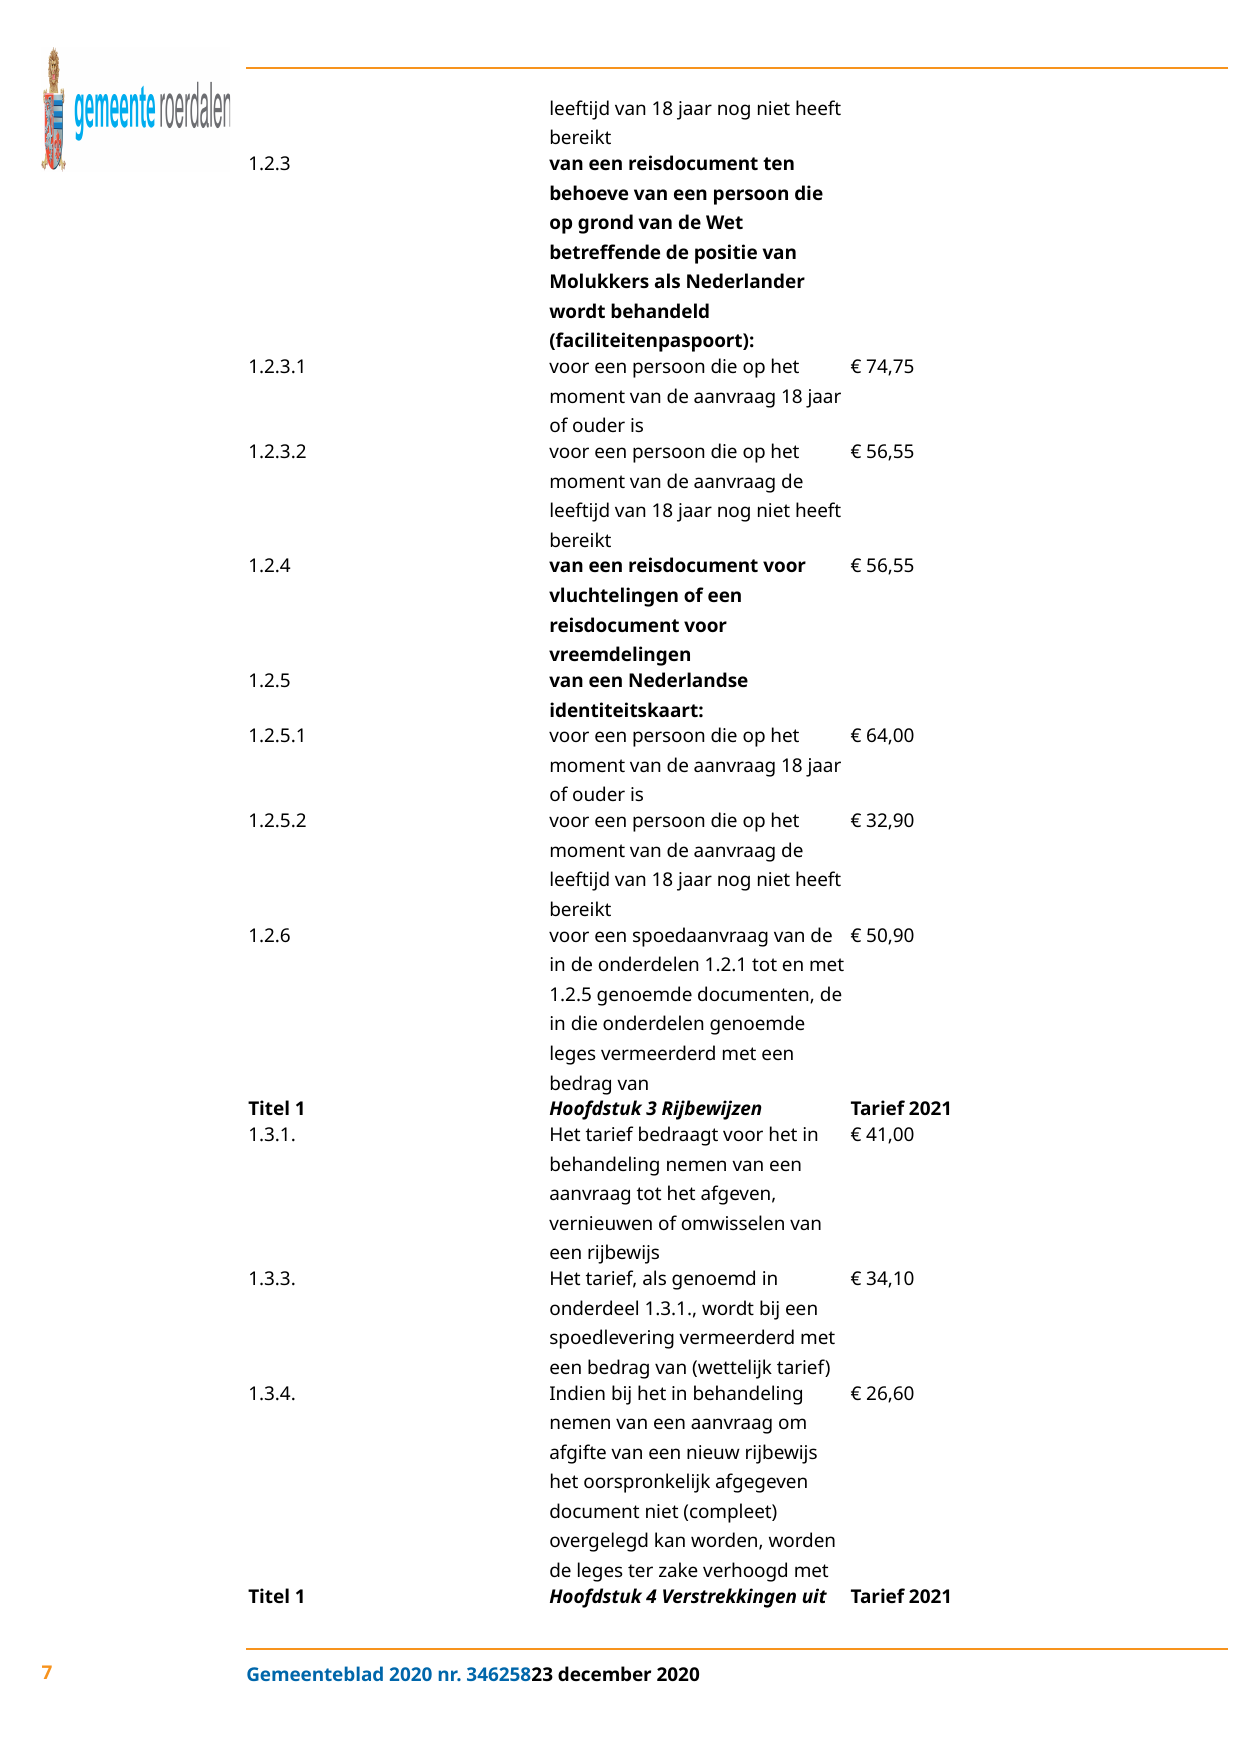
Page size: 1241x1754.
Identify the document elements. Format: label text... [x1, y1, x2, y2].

table_cell Het tarief bedraagt voor het in behandeling nemen van een aanvraag tot het afgeven, vernieuwen of omwisselen van een rijbewijs [549, 1121, 850, 1265]
table_cell € 56,55 [850, 438, 1152, 553]
table_cell 1.2.3.2 [248, 438, 549, 553]
table_cell 1.2.3.1 [248, 353, 549, 438]
table_cell van een reisdocument voor vluchtelingen of een reisdocument voor vreemdelingen [549, 553, 850, 667]
picture [41, 47, 231, 172]
table_cell € 41,00 [850, 1121, 1152, 1265]
table_cell voor een persoon die op het moment van de aanvraag 18 jaar of ouder is [549, 723, 850, 807]
table_cell 1.2.4 [248, 553, 549, 667]
table_cell [850, 95, 1152, 150]
table_cell Titel 1 [248, 1096, 549, 1121]
table_cell Indien bij het in behandeling nemen van een aanvraag om afgifte van een nieuw rijbewijs het oorspronkelijk afgegeven document niet (compleet) overgelegd kan worden, worden de leges ter zake verhoogd met [549, 1380, 850, 1583]
table_cell Tarief 2021 [850, 1583, 1152, 1609]
table_cell Het tarief, als genoemd in onderdeel 1.3.1., wordt bij een spoedlevering vermeerderd met een bedrag van (wettelijk tarief) [549, 1265, 850, 1380]
table_cell van een reisdocument ten behoeve van een persoon die op grond van de Wet betreffende de positie van Molukkers als Nederlander wordt behandeld (faciliteitenpaspoort): [549, 150, 850, 353]
table_cell 1.3.3. [248, 1265, 549, 1380]
table_cell 1.3.4. [248, 1380, 549, 1583]
table_cell Titel 1 [248, 1583, 549, 1609]
table_cell [850, 150, 1152, 353]
table_cell [248, 95, 549, 150]
table_cell 1.2.5.2 [248, 808, 549, 922]
table_cell voor een persoon die op het moment van de aanvraag de leeftijd van 18 jaar nog niet heeft bereikt [549, 438, 850, 553]
table_cell voor een spoedaanvraag van de in de onderdelen 1.2.1 tot en met 1.2.5 genoemde documenten, de in die onderdelen genoemde leges vermeerderd met een bedrag van [549, 922, 850, 1096]
table_cell 1.3.1. [248, 1121, 549, 1265]
table_cell Hoofdstuk 3 Rijbewijzen [549, 1096, 850, 1121]
table_cell van een Nederlandse identiteitskaart: [549, 667, 850, 722]
table_cell € 56,55 [850, 553, 1152, 667]
table_cell 1.2.3 [248, 150, 549, 353]
table_cell € 74,75 [850, 353, 1152, 438]
table_cell € 26,60 [850, 1380, 1152, 1583]
table_cell € 64,00 [850, 723, 1152, 807]
table_cell Tarief 2021 [850, 1096, 1152, 1121]
table_cell € 50,90 [850, 922, 1152, 1096]
table_cell voor een persoon die op het moment van de aanvraag 18 jaar of ouder is [549, 353, 850, 438]
table_cell € 32,90 [850, 808, 1152, 922]
table_cell 1.2.5.1 [248, 723, 549, 807]
table_cell leeftijd van 18 jaar nog niet heeft bereikt [549, 95, 850, 150]
table_cell Hoofdstuk 4 Verstrekkingen uit [549, 1583, 850, 1609]
table_cell [850, 667, 1152, 722]
table_cell € 34,10 [850, 1265, 1152, 1380]
table_cell 1.2.6 [248, 922, 549, 1096]
table_cell 1.2.5 [248, 667, 549, 722]
table_cell voor een persoon die op het moment van de aanvraag de leeftijd van 18 jaar nog niet heeft bereikt [549, 808, 850, 922]
